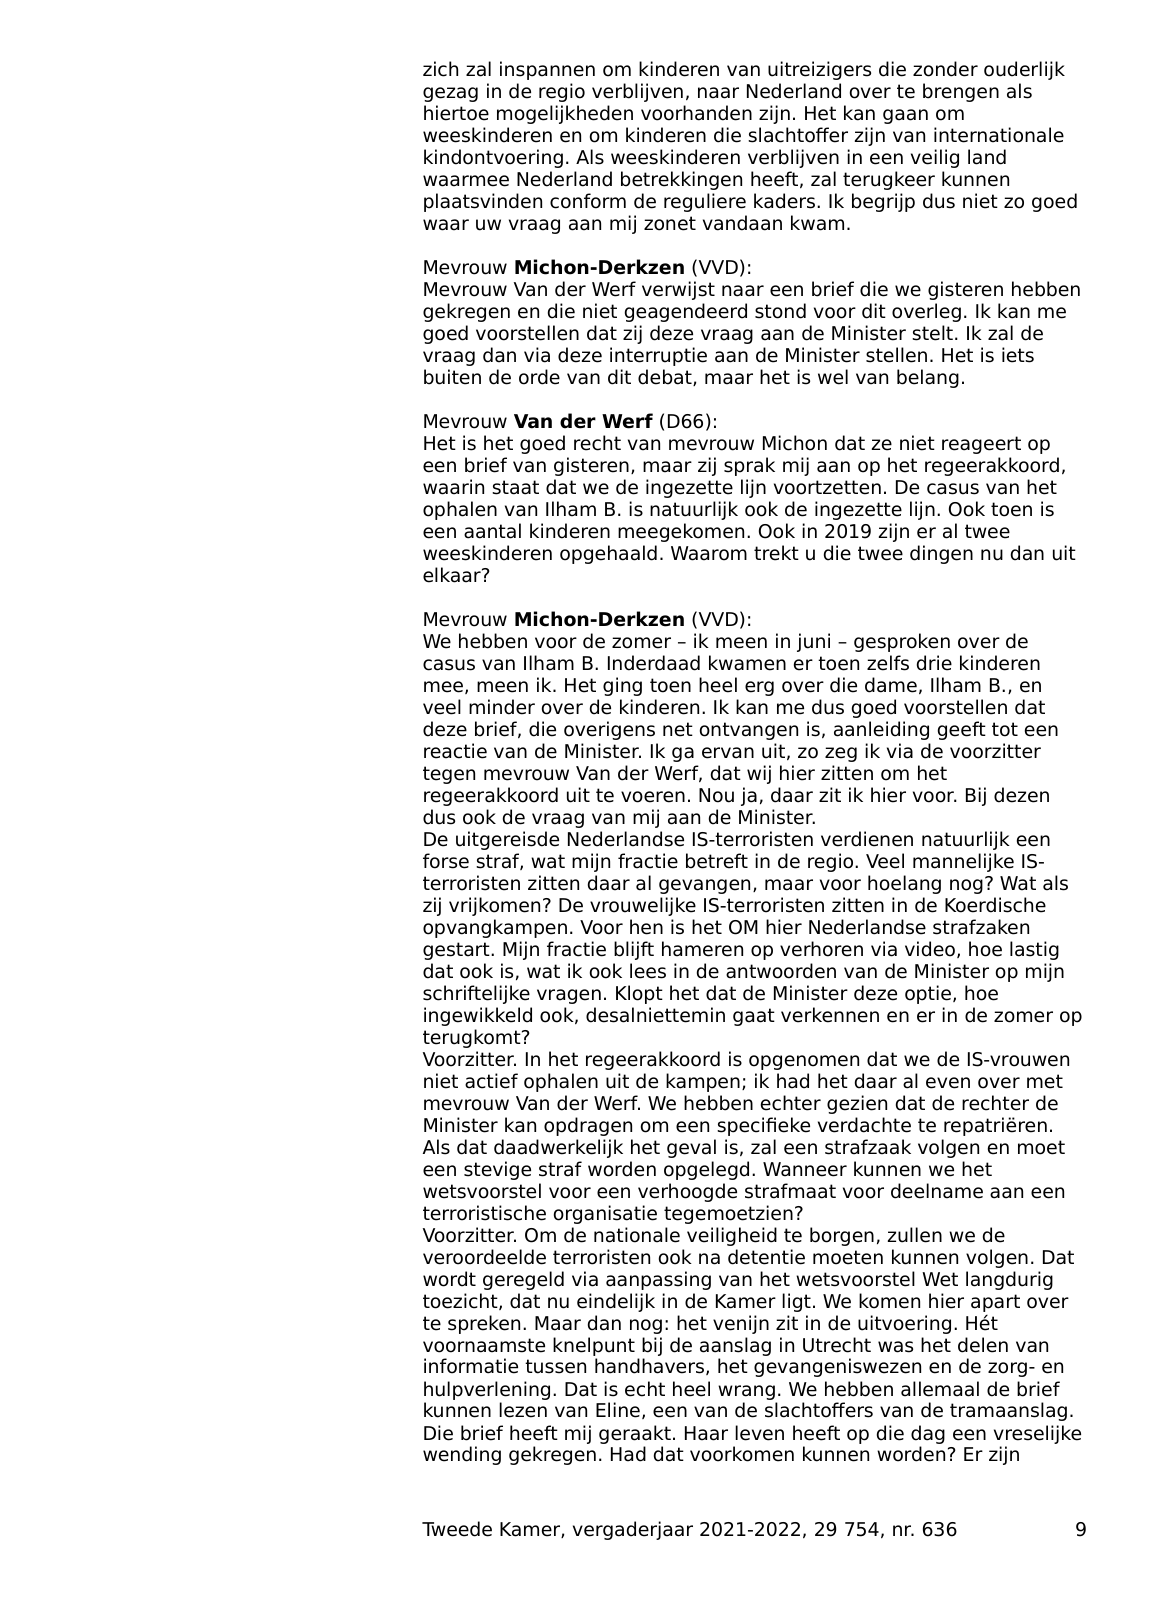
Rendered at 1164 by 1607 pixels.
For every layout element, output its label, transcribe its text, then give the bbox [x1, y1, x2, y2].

text Het is het goed recht van mevrouw Michon dat ze niet reageert op een brief van gisteren, maar zij sprak mij aan op het regeerakkoord, waarin staat dat we de ingezette lijn voortzetten. De casus van het ophalen van Ilham B. is natuurlijk ook de ingezette lijn. Ook toen is een aantal kinderen meegekomen. Ook in 2019 zijn er al twee weeskinderen opgehaald. Waarom trekt u die twee dingen nu dan uit elkaar? [422, 433, 1087, 587]
text Mevrouw Van der Werf verwijst naar een brief die we gisteren hebben gekregen en die niet geagendeerd stond voor dit overleg. Ik kan me goed voorstellen dat zij deze vraag aan de Minister stelt. Ik zal de vraag dan via deze interruptie aan de Minister stellen. Het is iets buiten de orde van dit debat, maar het is wel van belang. [422, 279, 1087, 389]
text We hebben voor de zomer – ik meen in juni – gesproken over de casus van Ilham B. Inderdaad kwamen er toen zelfs drie kinderen mee, meen ik. Het ging toen heel erg over die dame, Ilham B., en veel minder over de kinderen. Ik kan me dus goed voorstellen dat deze brief, die overigens net ontvangen is, aanleiding geeft tot een reactie van de Minister. Ik ga ervan uit, zo zeg ik via de voorzitter tegen mevrouw Van der Werf, dat wij hier zitten om het regeerakkoord uit te voeren. Nou ja, daar zit ik hier voor. Bij dezen dus ook de vraag van mij aan de Minister. [422, 631, 1087, 829]
text Voorzitter. Om de nationale veiligheid te borgen, zullen we de veroordeelde terroristen ook na detentie moeten kunnen volgen. Dat wordt geregeld via aanpassing van het wetsvoorstel Wet langdurig toezicht, dat nu eindelijk in de Kamer ligt. We komen hier apart over te spreken. Maar dan nog: het venijn zit in de uitvoering. Hét voornaamste knelpunt bij de aanslag in Utrecht was het delen van informatie tussen handhavers, het gevangeniswezen en de zorg- en hulpverlening. Dat is echt heel wrang. We hebben allemaal de brief kunnen lezen van Eline, een van de slachtoffers van de tramaanslag. Die brief heeft mij geraakt. Haar leven heeft op die dag een vreselijke wending gekregen. Had dat voorkomen kunnen worden? Er zijn [422, 1224, 1087, 1466]
text Mevrouw Michon-Derkzen (VVD): [422, 609, 1087, 631]
text Mevrouw Michon-Derkzen (VVD): [422, 257, 1087, 279]
text Voorzitter. In het regeerakkoord is opgenomen dat we de IS-vrouwen niet actief ophalen uit de kampen; ik had het daar al even over met mevrouw Van der Werf. We hebben echter gezien dat de rechter de Minister kan opdragen om een specifieke verdachte te repatriëren. Als dat daadwerkelijk het geval is, zal een strafzaak volgen en moet een stevige straf worden opgelegd. Wanneer kunnen we het wetsvoorstel voor een verhoogde strafmaat voor deelname aan een terroristische organisatie tegemoetzien? [422, 1049, 1087, 1224]
text De uitgereisde Nederlandse IS-terroristen verdienen natuurlijk een forse straf, wat mijn fractie betreft in de regio. Veel mannelijke IS-terroristen zitten daar al gevangen, maar voor hoelang nog? Wat als zij vrijkomen? De vrouwelijke IS-terroristen zitten in de Koerdische opvangkampen. Voor hen is het OM hier Nederlandse strafzaken gestart. Mijn fractie blijft hameren op verhoren via video, hoe lastig dat ook is, wat ik ook lees in de antwoorden van de Minister op mijn schriftelijke vragen. Klopt het dat de Minister deze optie, hoe ingewikkeld ook, desalniettemin gaat verkennen en er in de zomer op terugkomt? [422, 829, 1087, 1049]
text zich zal inspannen om kinderen van uitreizigers die zonder ouderlijk gezag in de regio verblijven, naar Nederland over te brengen als hiertoe mogelijkheden voorhanden zijn. Het kan gaan om weeskinderen en om kinderen die slachtoffer zijn van internationale kindontvoering. Als weeskinderen verblijven in een veilig land waarmee Nederland betrekkingen heeft, zal terugkeer kunnen plaatsvinden conform de reguliere kaders. Ik begrijp dus niet zo goed waar uw vraag aan mij zonet vandaan kwam. [422, 59, 1087, 235]
text Mevrouw Van der Werf (D66): [422, 411, 1087, 433]
